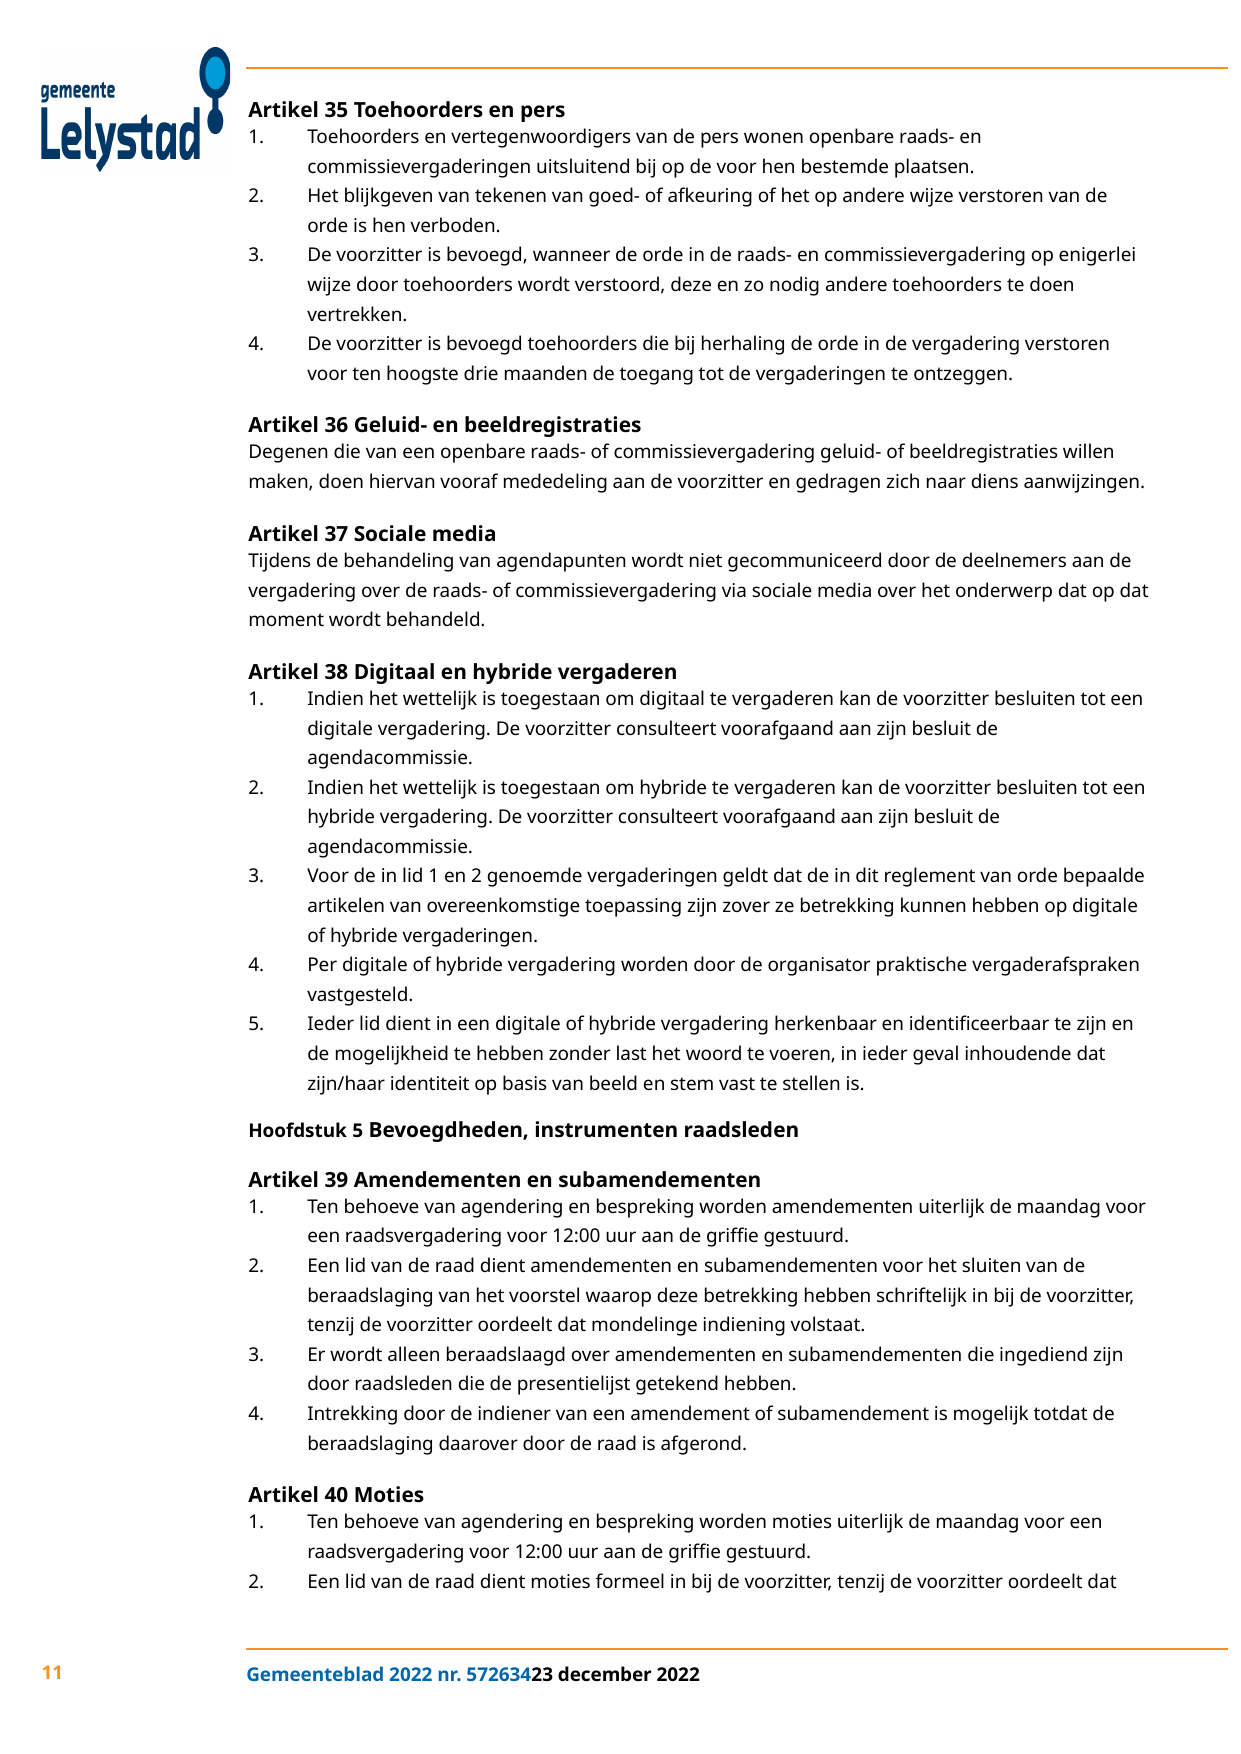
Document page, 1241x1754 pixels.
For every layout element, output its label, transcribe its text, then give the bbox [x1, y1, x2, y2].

list De voorzitter is bevoegd, wanneer de orde in de raads- en commissievergadering op enigerlei wijze door toehoorders wordt verstoord, deze en zo nodig andere toehoorders te doen vertrekken. [248, 242, 1152, 326]
list Het blijkgeven van tekenen van goed- of afkeuring of het op andere wijze verstoren van de orde is hen verboden. [248, 182, 1152, 238]
list Een lid van de raad dient amendementen en subamendementen voor het sluiten van de beraadslaging van het voorstel waarop deze betrekking hebben schriftelijk in bij de voorzitter, tenzij de voorzitter oordeelt dat mondelinge indiening volstaat. [248, 1252, 1152, 1337]
text Artikel 38 Digitaal en hybride vergaderen [248, 657, 1152, 685]
list Voor de in lid 1 en 2 genoemde vergaderingen geldt dat de in dit reglement van orde bepaalde artikelen van overeenkomstige toepassing zijn zover ze betrekking kunnen hebben op digitale of hybride vergaderingen. [248, 863, 1152, 948]
text Degenen die van een openbare raads- of commissievergadering geluid- of beeldregistraties willen maken, doen hiervan vooraf mededeling aan de voorzitter en gedragen zich naar diens aanwijzingen. [248, 439, 1152, 494]
list Per digitale of hybride vergadering worden door de organisator praktische vergaderafspraken vastgesteld. [248, 951, 1152, 1007]
list Een lid van de raad dient moties formeel in bij de voorzitter, tenzij de voorzitter oordeelt dat [248, 1568, 1152, 1593]
text Tijdens de behandeling van agendapunten wordt niet gecommuniceerd door de deelnemers aan de vergadering over de raads- of commissievergadering via sociale media over het onderwerp dat op dat moment wordt behandeld. [248, 547, 1152, 632]
list Indien het wettelijk is toegestaan om hybride te vergaderen kan de voorzitter besluiten tot een hybride vergadering. De voorzitter consulteert voorafgaand aan zijn besluit de agendacommissie. [248, 774, 1152, 859]
picture [41, 47, 231, 172]
text Artikel 35 Toehoorders en pers [248, 95, 1152, 123]
list Ten behoeve van agendering en bespreking worden amendementen uiterlijk de maandag voor een raadsvergadering voor 12:00 uur aan de griffie gestuurd. [248, 1193, 1152, 1248]
list Er wordt alleen beraadslaagd over amendementen en subamendementen die ingediend zijn door raadsleden die de presentielijst getekend hebben. [248, 1341, 1152, 1396]
text Artikel 39 Amendementen en subamendementen [248, 1165, 1152, 1193]
list Toehoorders en vertegenwoordigers van de pers wonen openbare raads- en commissievergaderingen uitsluitend bij op de voor hen bestemde plaatsen. [248, 123, 1152, 178]
text Hoofdstuk 5 Bevoegdheden, instrumenten raadsleden [248, 1115, 1152, 1144]
list Ieder lid dient in een digitale of hybride vergadering herkenbaar en identificeerbaar te zijn en de mogelijkheid te hebben zonder last het woord te voeren, in ieder geval inhoudende dat zijn/haar identiteit op basis van beeld en stem vast te stellen is. [248, 1011, 1152, 1096]
text Artikel 40 Moties [248, 1480, 1152, 1509]
text Artikel 37 Sociale media [248, 519, 1152, 547]
list Indien het wettelijk is toegestaan om digitaal te vergaderen kan de voorzitter besluiten tot een digitale vergadering. De voorzitter consulteert voorafgaand aan zijn besluit de agendacommissie. [248, 685, 1152, 770]
list De voorzitter is bevoegd toehoorders die bij herhaling de orde in de vergadering verstoren voor ten hoogste drie maanden de toegang tot de vergaderingen te ontzeggen. [248, 330, 1152, 386]
text Artikel 36 Geluid- en beeldregistraties [248, 410, 1152, 439]
list Ten behoeve van agendering en bespreking worden moties uiterlijk de maandag voor een raadsvergadering voor 12:00 uur aan de griffie gestuurd. [248, 1509, 1152, 1564]
list Intrekking door de indiener van een amendement of subamendement is mogelijk totdat de beraadslaging daarover door de raad is afgerond. [248, 1400, 1152, 1456]
